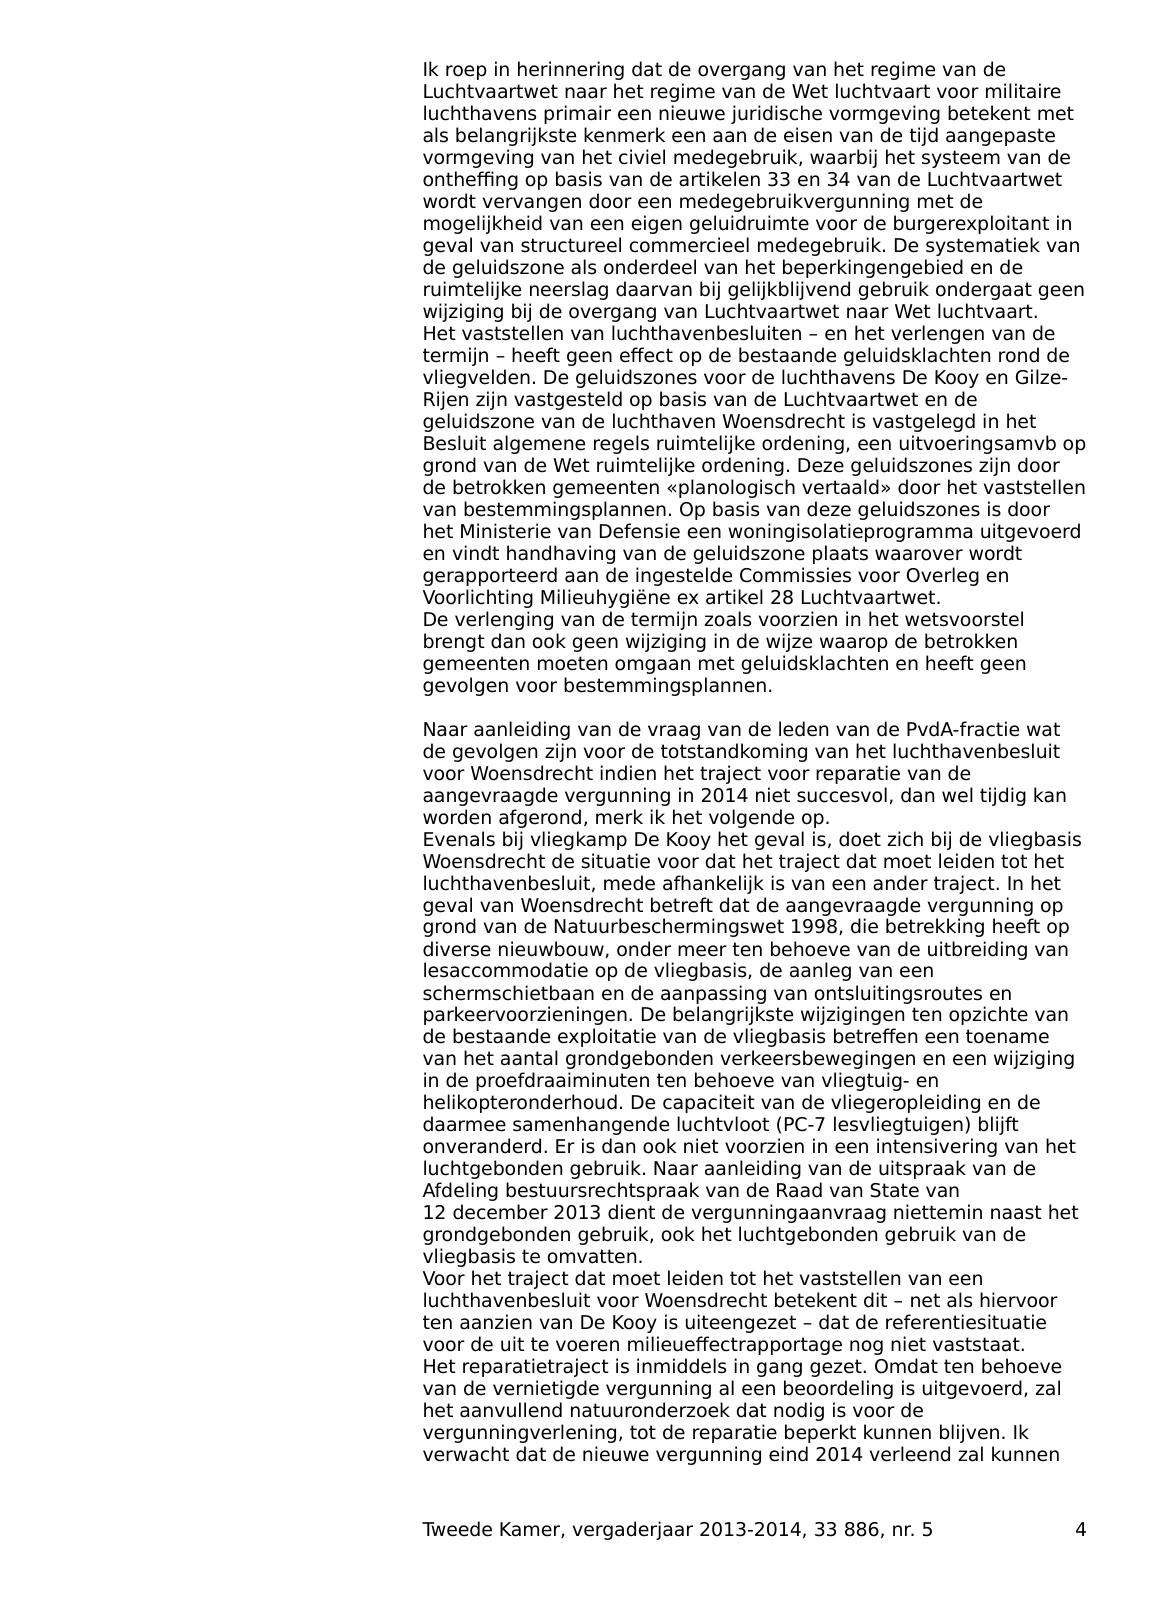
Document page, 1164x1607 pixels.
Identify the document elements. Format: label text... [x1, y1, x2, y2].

text Naar aanleiding van de vraag van de leden van de PvdA-fractie wat de gevolgen zijn voor de totstandkoming van het luchthavenbesluit voor Woensdrecht indien het traject voor reparatie van de aangevraagde vergunning in 2014 niet succesvol, dan wel tijdig kan worden afgerond, merk ik het volgende op. [422, 719, 1087, 828]
text Ik roep in herinnering dat de overgang van het regime van de Luchtvaartwet naar het regime van de Wet luchtvaart voor militaire luchthavens primair een nieuwe juridische vormgeving betekent met als belangrijkste kenmerk een aan de eisen van de tijd aangepaste vormgeving van het civiel medegebruik, waarbij het systeem van de ontheffing op basis van de artikelen 33 en 34 van de Luchtvaartwet wordt vervangen door een medegebruikvergunning met de mogelijkheid van een eigen geluidruimte voor de burgerexploitant in geval van structureel commercieel medegebruik. De systematiek van de geluidszone als onderdeel van het beperkingengebied en de ruimtelijke neerslag daarvan bij gelijkblijvend gebruik ondergaat geen wijziging bij de overgang van Luchtvaartwet naar Wet luchtvaart. [422, 59, 1087, 323]
text De verlenging van de termijn zoals voorzien in het wetsvoorstel brengt dan ook geen wijziging in de wijze waarop de betrokken gemeenten moeten omgaan met geluidsklachten en heeft geen gevolgen voor bestemmingsplannen. [422, 608, 1087, 696]
text Evenals bij vliegkamp De Kooy het geval is, doet zich bij de vliegbasis Woensdrecht de situatie voor dat het traject dat moet leiden tot het luchthavenbesluit, mede afhankelijk is van een ander traject. In het geval van Woensdrecht betreft dat de aangevraagde vergunning op grond van de Natuurbeschermingswet 1998, die betrekking heeft op diverse nieuwbouw, onder meer ten behoeve van de uitbreiding van lesaccommodatie op de vliegbasis, de aanleg van een schermschietbaan en de aanpassing van ontsluitingsroutes en parkeervoorzieningen. De belangrijkste wijzigingen ten opzichte van de bestaande exploitatie van de vliegbasis betreffen een toename van het aantal grondgebonden verkeersbewegingen en een wijziging in de proefdraaiminuten ten behoeve van vliegtuig- en helikopteronderhoud. De capaciteit van de vliegeropleiding en de daarmee samenhangende luchtvloot (PC-7 lesvliegtuigen) blijft onveranderd. Er is dan ook niet voorzien in een intensivering van het luchtgebonden gebruik. Naar aanleiding van de uitspraak van de Afdeling bestuursrechtspraak van de Raad van State van 12 december 2013 dient de vergunningaanvraag niettemin naast het grondgebonden gebruik, ook het luchtgebonden gebruik van de vliegbasis te omvatten. [422, 828, 1087, 1268]
text Voor het traject dat moet leiden tot het vaststellen van een luchthavenbesluit voor Woensdrecht betekent dit – net als hiervoor ten aanzien van De Kooy is uiteengezet – dat de referentiesituatie voor de uit te voeren milieueffectrapportage nog niet vaststaat. [422, 1268, 1087, 1356]
text Het reparatietraject is inmiddels in gang gezet. Omdat ten behoeve van de vernietigde vergunning al een beoordeling is uitgevoerd, zal het aanvullend natuuronderzoek dat nodig is voor de vergunningverlening, tot de reparatie beperkt kunnen blijven. Ik verwacht dat de nieuwe vergunning eind 2014 verleend zal kunnen [422, 1356, 1087, 1466]
text Het vaststellen van luchthavenbesluiten – en het verlengen van de termijn – heeft geen effect op de bestaande geluidsklachten rond de vliegvelden. De geluidszones voor de luchthavens De Kooy en Gilze-Rijen zijn vastgesteld op basis van de Luchtvaartwet en de geluidszone van de luchthaven Woensdrecht is vastgelegd in het Besluit algemene regels ruimtelijke ordening, een uitvoeringsamvb op grond van de Wet ruimtelijke ordening. Deze geluidszones zijn door de betrokken gemeenten «planologisch vertaald» door het vaststellen van bestemmingsplannen. Op basis van deze geluidszones is door het Ministerie van Defensie een woningisolatieprogramma uitgevoerd en vindt handhaving van de geluidszone plaats waarover wordt gerapporteerd aan de ingestelde Commissies voor Overleg en Voorlichting Milieuhygiëne ex artikel 28 Luchtvaartwet. [422, 323, 1087, 608]
